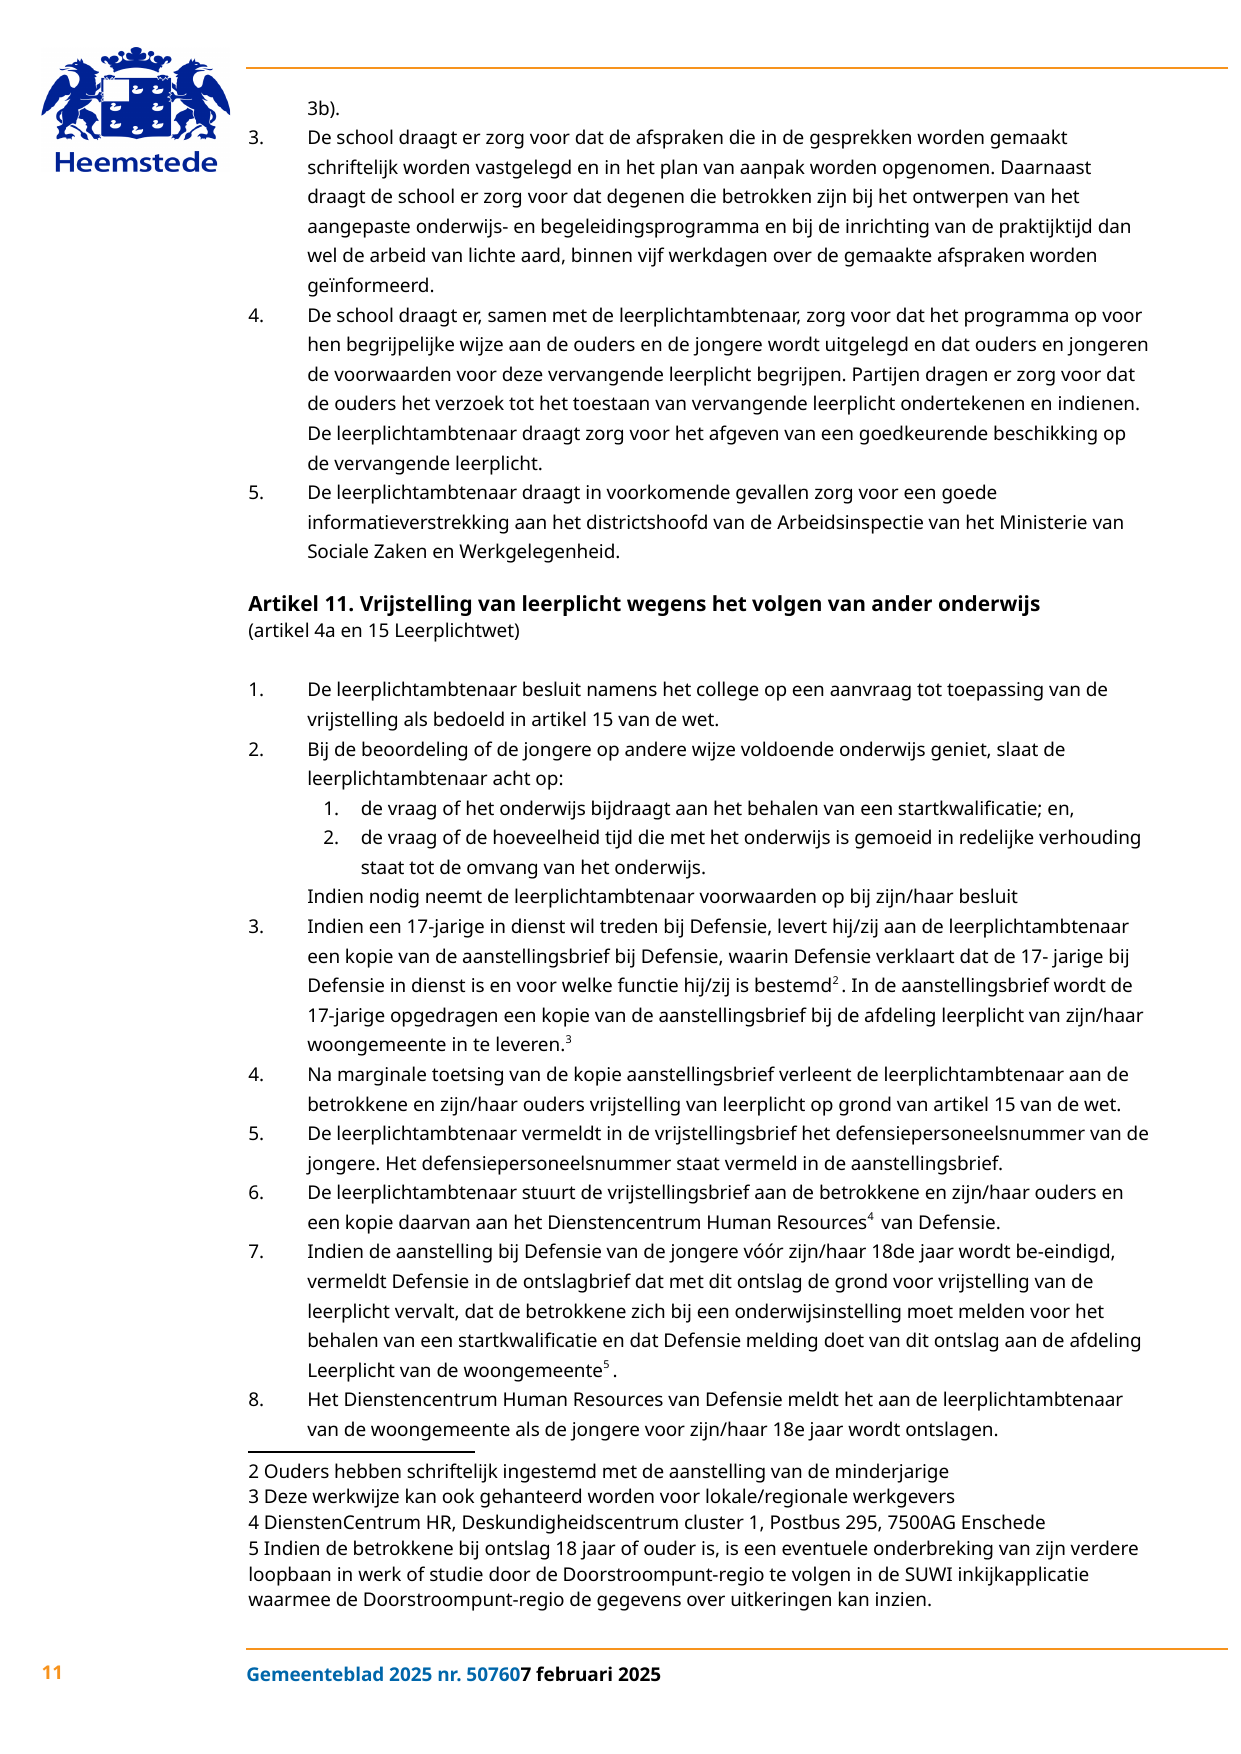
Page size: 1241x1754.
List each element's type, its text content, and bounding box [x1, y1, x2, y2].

list DienstenCentrum HR, Deskundigheidscentrum cluster 1, Postbus 295, 7500AG Enschede [248, 1509, 1152, 1535]
text (artikel 4a en 15 Leerplichtwet) [248, 617, 1152, 643]
list Ouders hebben schriftelijk ingestemd met de aanstelling van de minderjarige [248, 1458, 1152, 1483]
list De leerplichtambtenaar stuurt de vrijstellingsbrief aan de betrokkene en zijn/haar ouders en een kopie daarvan aan het Dienstencentrum Human Resources van Defensie. [248, 1179, 1152, 1235]
list De school draagt er zorg voor dat de afspraken die in de gesprekken worden gemaakt schriftelijk worden vastgelegd en in het plan van aanpak worden opgenomen. Daarnaast draagt de school er zorg voor dat degenen die betrokken zijn bij het ontwerpen van het aangepaste onderwijs- en begeleidingsprogramma en bij de inrichting van de praktijktijd dan wel de arbeid van lichte aard, binnen vijf werkdagen over de gemaakte afspraken worden geïnformeerd. [248, 124, 1152, 298]
list Indien een 17-jarige in dienst wil treden bij Defensie, levert hij/zij aan de leerplichtambtenaar een kopie van de aanstellingsbrief bij Defensie, waarin Defensie verklaart dat de 17- jarige bij Defensie in dienst is en voor welke functie hij/zij is bestemd. In de aanstellingsbrief wordt de 17-jarige opgedragen een kopie van de aanstellingsbrief bij de afdeling leerplicht van zijn/haar woongemeente in te leveren. [248, 913, 1152, 1057]
list Indien nodig neemt de leerplichtambtenaar voorwaarden op bij zijn/haar besluit [248, 884, 1152, 909]
list Deze werkwijze kan ook gehanteerd worden voor lokale/regionale werkgevers [248, 1483, 1152, 1509]
list de vraag of het onderwijs bijdraagt aan het behalen van een startkwalificatie; en, [323, 795, 1152, 821]
list De leerplichtambtenaar besluit namens het college op een aanvraag tot toepassing van de vrijstelling als bedoeld in artikel 15 van de wet. [248, 677, 1152, 732]
list De school draagt er, samen met de leerplichtambtenaar, zorg voor dat het programma op voor hen begrijpelijke wijze aan de ouders en de jongere wordt uitgelegd en dat ouders en jongeren de voorwaarden voor deze vervangende leerplicht begrijpen. Partijen dragen er zorg voor dat de ouders het verzoek tot het toestaan van vervangende leerplicht ondertekenen en indienen. De leerplichtambtenaar draagt zorg voor het afgeven van een goedkeurende beschikking op de vervangende leerplicht. [248, 302, 1152, 476]
list Het Dienstencentrum Human Resources van Defensie meldt het aan de leerplichtambtenaar van de woongemeente als de jongere voor zijn/haar 18e jaar wordt ontslagen. [248, 1387, 1152, 1442]
list de vraag of de hoeveelheid tijd die met het onderwijs is gemoeid in redelijke verhouding staat tot de omvang van het onderwijs. [323, 824, 1152, 880]
text Artikel 11. Vrijstelling van leerplicht wegens het volgen van ander onderwijs [248, 589, 1152, 617]
picture [41, 47, 231, 172]
list 3b). [248, 95, 1152, 121]
list De leerplichtambtenaar draagt in voorkomende gevallen zorg voor een goede informatieverstrekking aan het districtshoofd van de Arbeidsinspectie van het Ministerie van Sociale Zaken en Werkgelegenheid. [248, 479, 1152, 564]
list Bij de beoordeling of de jongere op andere wijze voldoende onderwijs geniet, slaat de leerplichtambtenaar acht op: [248, 736, 1152, 791]
list Na marginale toetsing van de kopie aanstellingsbrief verleent de leerplichtambtenaar aan de betrokkene en zijn/haar ouders vrijstelling van leerplicht op grond van artikel 15 van de wet. [248, 1061, 1152, 1116]
list Indien de aanstelling bij Defensie van de jongere vóór zijn/haar 18de jaar wordt be-eindigd, vermeldt Defensie in de ontslagbrief dat met dit ontslag de grond voor vrijstelling van de leerplicht vervalt, dat de betrokkene zich bij een onderwijsinstelling moet melden voor het behalen van een startkwalificatie en dat Defensie melding doet van dit ontslag aan de afdeling Leerplicht van de woongemeente. [248, 1239, 1152, 1383]
list Indien de betrokkene bij ontslag 18 jaar of ouder is, is een eventuele onderbreking van zijn verdere loopbaan in werk of studie door de Doorstroompunt-regio te volgen in de SUWI inkijkapplicatie waarmee de Doorstroompunt-regio de gegevens over uitkeringen kan inzien. [248, 1535, 1152, 1612]
list De leerplichtambtenaar vermeldt in de vrijstellingsbrief het defensiepersoneelsnummer van de jongere. Het defensiepersoneelsnummer staat vermeld in de aanstellingsbrief. [248, 1120, 1152, 1176]
